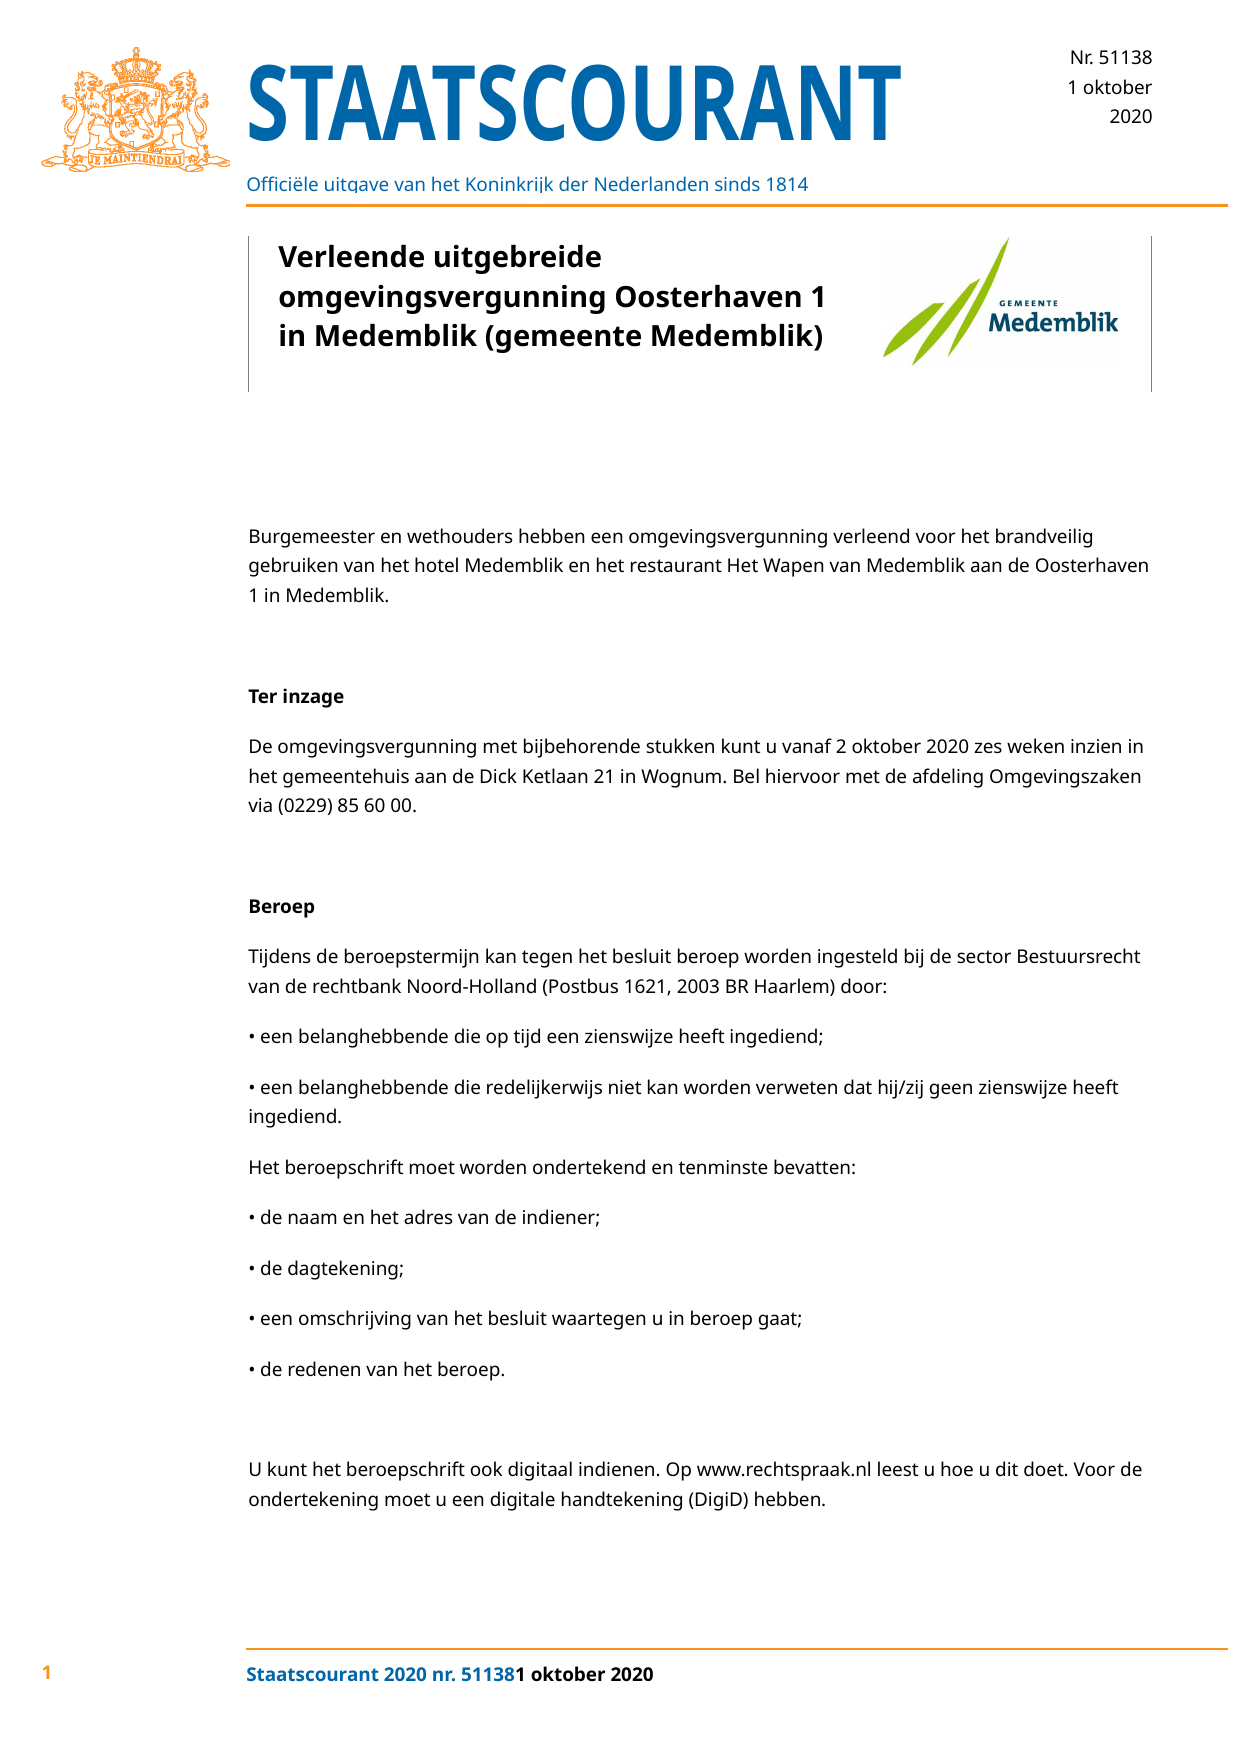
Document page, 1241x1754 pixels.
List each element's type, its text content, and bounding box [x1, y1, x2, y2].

text Beroep [248, 893, 1152, 919]
table_header [850, 236, 1151, 392]
text Tijdens de beroepstermijn kan tegen het besluit beroep worden ingesteld bij de sector Bestuursrecht van de rechtbank Noord-Holland (Postbus 1621, 2003 BR Haarlem) door: [248, 944, 1152, 999]
picture [882, 236, 1119, 367]
text Het beroepschrift moet worden ondertekend en tenminste bevatten: [248, 1154, 1152, 1180]
text • de dagtekening; [248, 1255, 1152, 1281]
picture [41, 47, 231, 172]
text De omgevingsvergunning met bijbehorende stukken kunt u vanaf 2 oktober 2020 zes weken inzien in het gemeentehuis aan de Dick Ketlaan 21 in Wognum. Bel hiervoor met de afdeling Omgevingszaken via (0229) 85 60 00. [248, 733, 1152, 818]
text • de redenen van het beroep. [248, 1356, 1152, 1381]
text • een belanghebbende die op tijd een zienswijze heeft ingediend; [248, 1024, 1152, 1049]
text Ter inzage [248, 683, 1152, 708]
text • de naam en het adres van de indiener; [248, 1204, 1152, 1230]
text • een omschrijving van het besluit waartegen u in beroep gaat; [248, 1305, 1152, 1331]
text Burgemeester en wethouders hebben een omgevingsvergunning verleend voor het brandveilig gebruiken van het hotel Medemblik en het restaurant Het Wapen van Medemblik aan de Oosterhaven 1 in Medemblik. [248, 523, 1152, 608]
text U kunt het beroepschrift ook digitaal indienen. Op www.rechtspraak.nl leest u hoe u dit doet. Voor de ondertekening moet u een digitale handtekening (DigiD) hebben. [248, 1457, 1152, 1512]
table_header Verleende uitgebreide omgevingsvergunning Oosterhaven 1 in Medemblik (gemeente Medemblik) [249, 236, 850, 392]
text • een belanghebbende die redelijkerwijs niet kan worden verweten dat hij/zij geen zienswijze heeft ingediend. [248, 1074, 1152, 1129]
